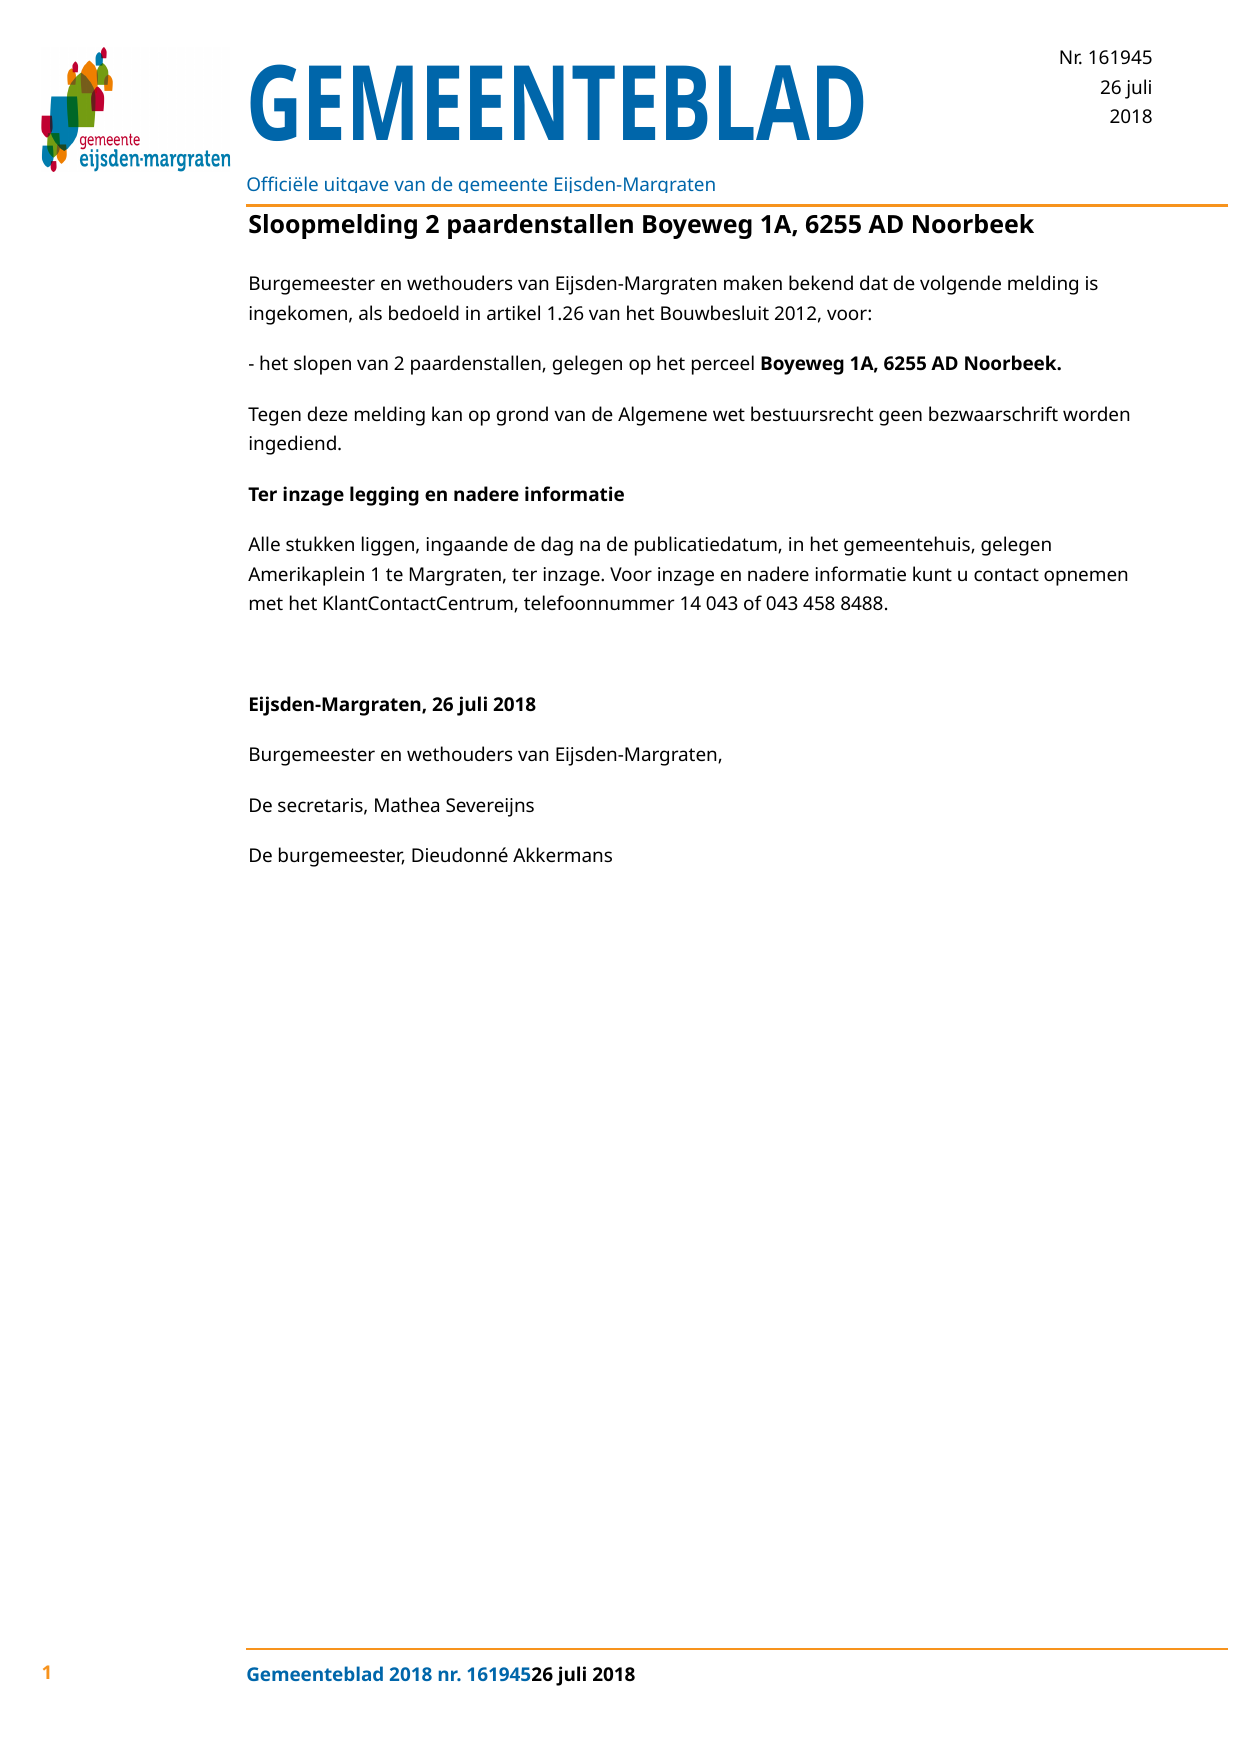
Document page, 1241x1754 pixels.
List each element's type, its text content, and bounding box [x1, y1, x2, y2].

text Sloopmelding 2 paardenstallen Boyeweg 1A, 6255 AD Noorbeek [248, 207, 1152, 241]
text Alle stukken liggen, ingaande de dag na de publicatiedatum, in het gemeentehuis, gelegen Amerikaplein 1 te Margraten, ter inzage. Voor inzage en nadere informatie kunt u contact opnemen met het KlantContactCentrum, telefoonnummer 14 043 of 043 458 8488. [248, 531, 1152, 616]
text De burgemeester, Dieudonné Akkermans [248, 842, 1152, 868]
text Burgemeester en wethouders van Eijsden-Margraten maken bekend dat de volgende melding is ingekomen, als bedoeld in artikel 1.26 van het Bouwbesluit 2012, voor: [248, 270, 1152, 326]
text Eijsden-Margraten, 26 juli 2018 [248, 691, 1152, 717]
text De secretaris, Mathea Severeijns [248, 792, 1152, 818]
text - het slopen van 2 paardenstallen, gelegen op het perceel Boyeweg 1A, 6255 AD Noorbeek. [248, 350, 1152, 376]
text Burgemeester en wethouders van Eijsden-Margraten, [248, 742, 1152, 767]
text Ter inzage legging en nadere informatie [248, 481, 1152, 506]
picture [41, 47, 231, 172]
text Tegen deze melding kan op grond van de Algemene wet bestuursrecht geen bezwaarschrift worden ingediend. [248, 401, 1152, 456]
